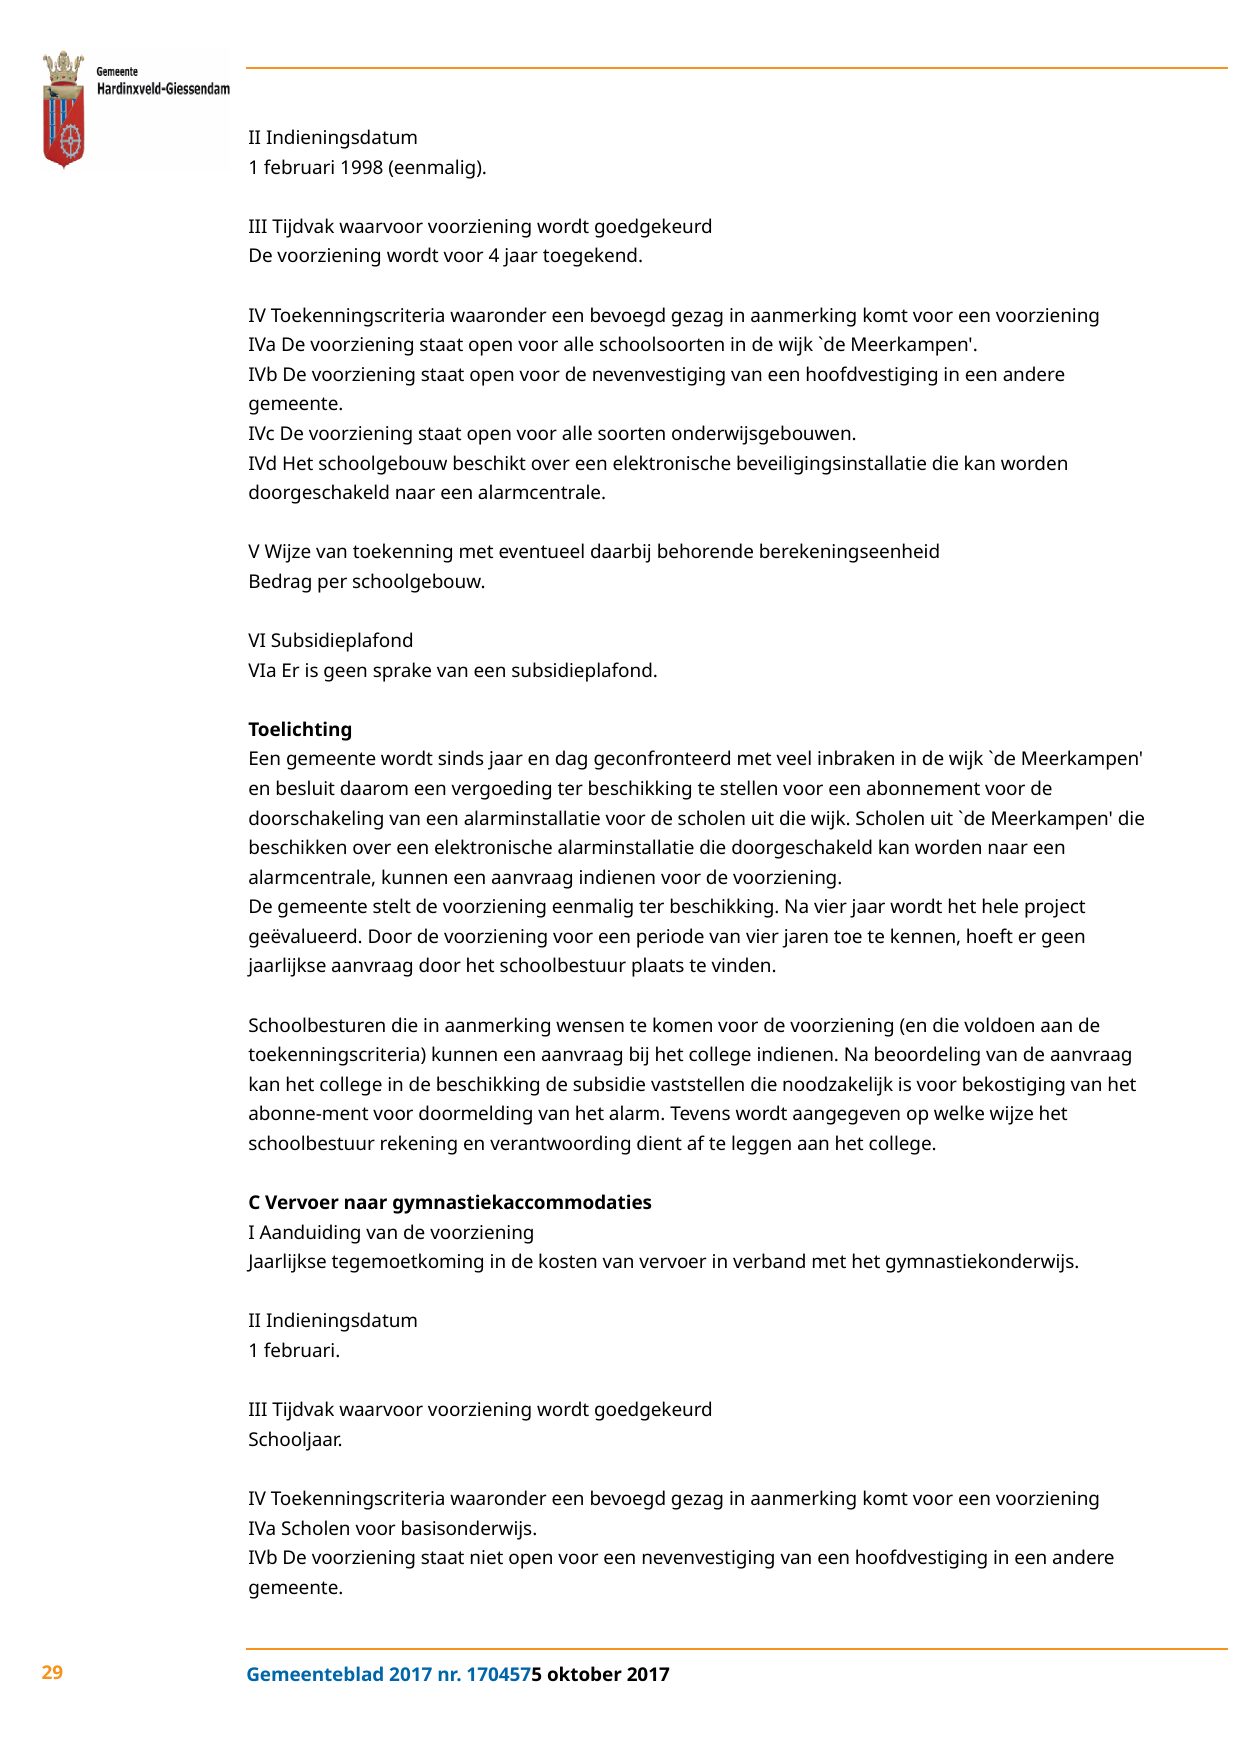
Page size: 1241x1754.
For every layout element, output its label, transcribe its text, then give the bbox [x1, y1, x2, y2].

text IV Toekenningscriteria waaronder een bevoegd gezag in aanmerking komt voor een voorziening [248, 1485, 1152, 1511]
picture [41, 47, 231, 172]
text VIa Er is geen sprake van een subsidieplafond. [248, 657, 1152, 683]
text IVc De voorziening staat open voor alle soorten onderwijsgebouwen. [248, 420, 1152, 446]
text III Tijdvak waarvoor voorziening wordt goedgekeurd [248, 1396, 1152, 1422]
text Schooljaar. [248, 1426, 1152, 1452]
text V Wijze van toekenning met eventueel daarbij behorende berekeningseenheid [248, 538, 1152, 564]
text Toelichting [248, 716, 1152, 742]
text I Aanduiding van de voorziening [248, 1219, 1152, 1245]
text Een gemeente wordt sinds jaar en dag geconfronteerd met veel inbraken in de wijk `de Meerkampen' en besluit daarom een vergoeding ter beschikking te stellen voor een abonnement voor de doorschakeling van een alarminstallatie voor de scholen uit die wijk. Scholen uit `de Meerkampen' die beschikken over een elektronische alarminstallatie die doorgeschakeld kan worden naar een alarmcentrale, kunnen een aanvraag indienen voor de voorziening. [248, 746, 1152, 890]
text De voorziening wordt voor 4 jaar toegekend. [248, 243, 1152, 268]
text IV Toekenningscriteria waaronder een bevoegd gezag in aanmerking komt voor een voorziening [248, 302, 1152, 328]
text IVa De voorziening staat open voor alle schoolsoorten in de wijk `de Meerkampen'. [248, 331, 1152, 357]
text III Tijdvak waarvoor voorziening wordt goedgekeurd [248, 213, 1152, 239]
text Jaarlijkse tegemoetkoming in de kosten van vervoer in verband met het gymnastiekonderwijs. [248, 1248, 1152, 1274]
text De gemeente stelt de voorziening eenmalig ter beschikking. Na vier jaar wordt het hele project geëvalueerd. Door de voorziening voor een periode van vier jaren toe te kennen, hoeft er geen jaarlijkse aanvraag door het schoolbestuur plaats te vinden. [248, 893, 1152, 978]
text IVb De voorziening staat open voor de nevenvestiging van een hoofdvestiging in een andere gemeente. [248, 361, 1152, 416]
text Bedrag per schoolgebouw. [248, 568, 1152, 594]
text VI Subsidieplafond [248, 627, 1152, 653]
text 1 februari. [248, 1337, 1152, 1363]
text 1 februari 1998 (eenmalig). [248, 154, 1152, 180]
text C Vervoer naar gymnastiekaccommodaties [248, 1189, 1152, 1215]
text IVa Scholen voor basisonderwijs. [248, 1515, 1152, 1541]
text IVb De voorziening staat niet open voor een nevenvestiging van een hoofdvestiging in een andere gemeente. [248, 1544, 1152, 1600]
text Schoolbesturen die in aanmerking wensen te komen voor de voorziening (en die voldoen aan de toekenningscriteria) kunnen een aanvraag bij het college indienen. Na beoordeling van de aanvraag kan het college in de beschikking de subsidie vaststellen die noodzakelijk is voor bekostiging van het abonne-ment voor doormelding van het alarm. Tevens wordt aangegeven op welke wijze het schoolbestuur rekening en verantwoording dient af te leggen aan het college. [248, 1012, 1152, 1156]
text IVd Het schoolgebouw beschikt over een elektronische beveiligingsinstallatie die kan worden doorgeschakeld naar een alarmcentrale. [248, 450, 1152, 505]
text II Indieningsdatum [248, 124, 1152, 150]
text II Indieningsdatum [248, 1308, 1152, 1333]
